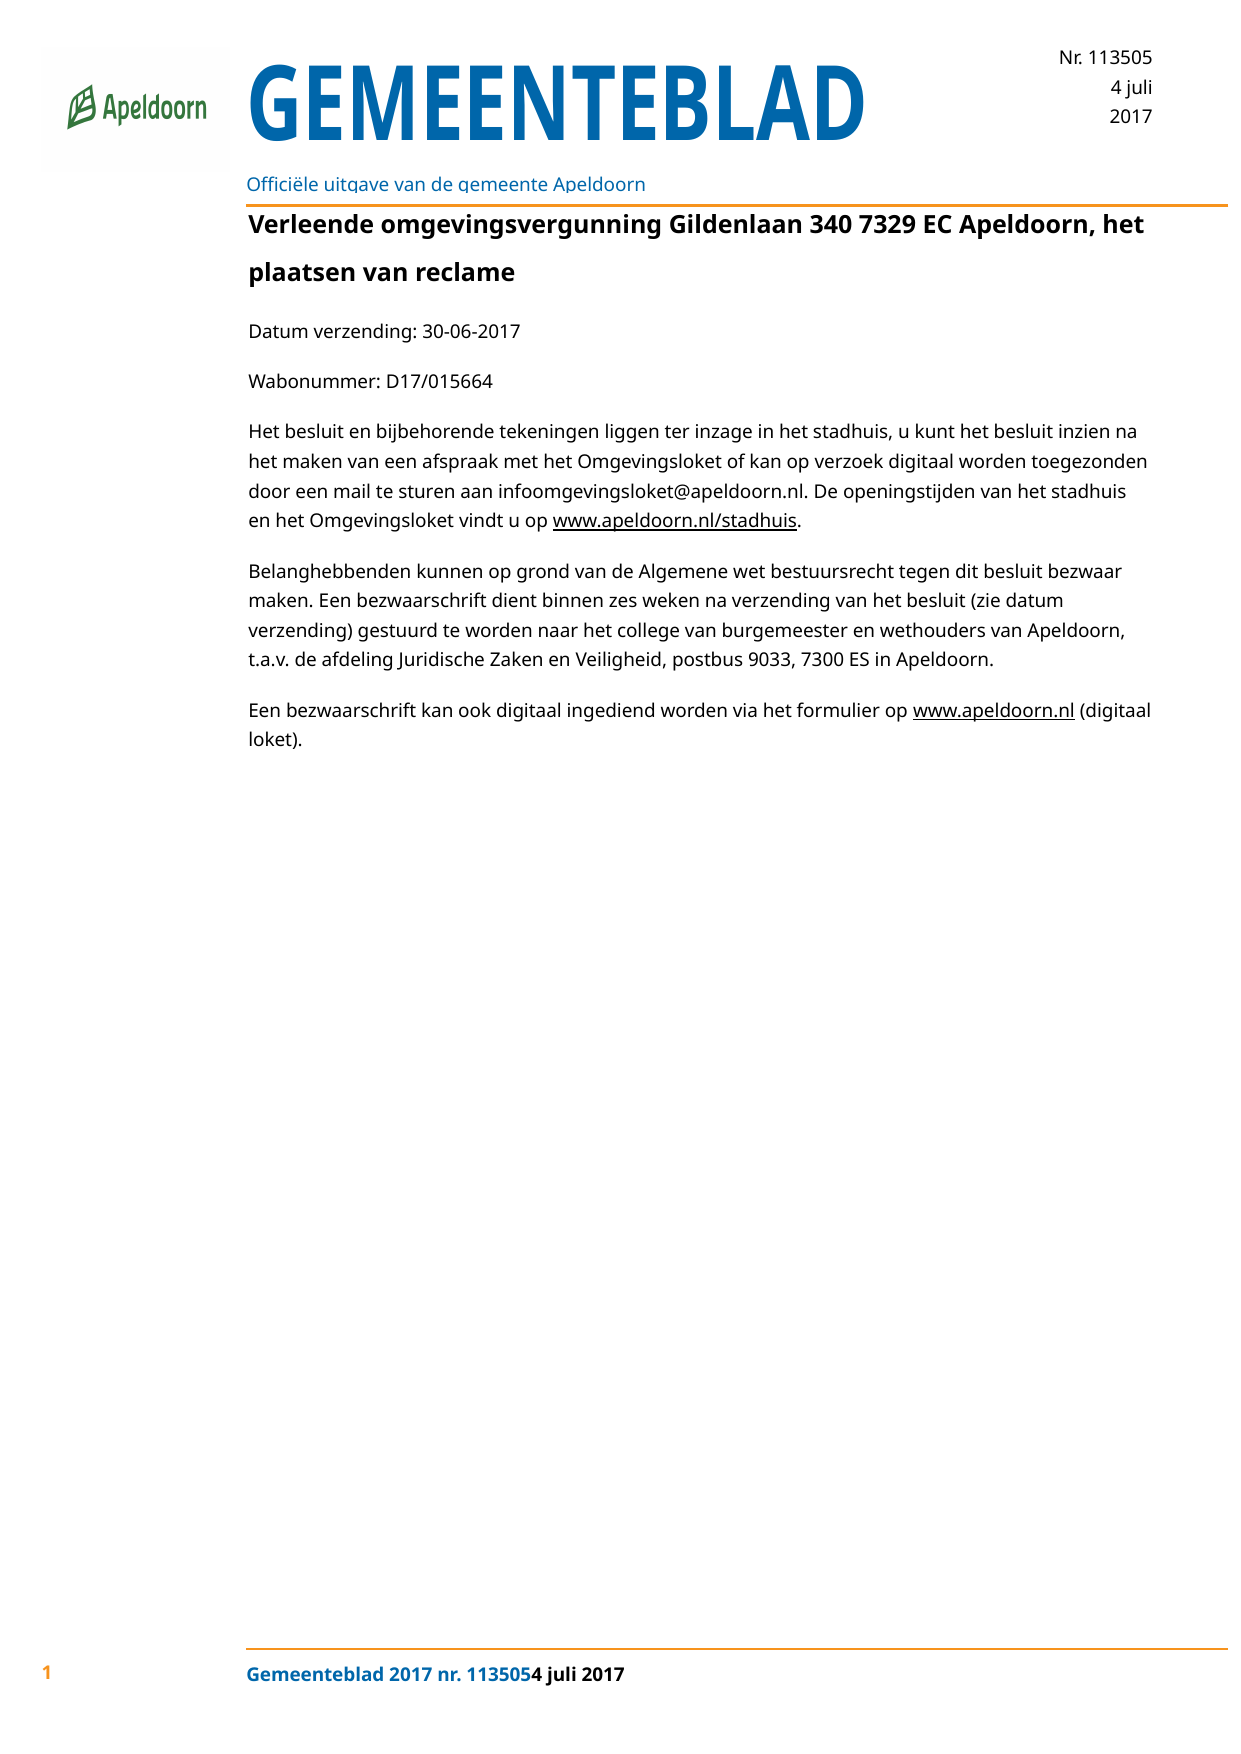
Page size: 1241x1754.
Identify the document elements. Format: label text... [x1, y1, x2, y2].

text Belanghebbenden kunnen op grond van de Algemene wet bestuursrecht tegen dit besluit bezwaar maken. Een bezwaarschrift dient binnen zes weken na verzending van het besluit (zie datum verzending) gestuurd te worden naar het college van burgemeester en wethouders van Apeldoorn, t.a.v. de afdeling Juridische Zaken en Veiligheid, postbus 9033, 7300 ES in Apeldoorn. [248, 558, 1152, 672]
text Een bezwaarschrift kan ook digitaal ingediend worden via het formulier op www.apeldoorn.nl (digitaal loket). [248, 697, 1152, 752]
text Het besluit en bijbehorende tekeningen liggen ter inzage in het stadhuis, u kunt het besluit inzien na het maken van een afspraak met het Omgevingsloket of kan op verzoek digitaal worden toegezonden door een mail te sturen aan infoomgevingsloket@apeldoorn.nl. De openingstijden van het stadhuis en het Omgevingsloket vindt u op www.apeldoorn.nl/stadhuis. [248, 419, 1152, 533]
text Wabonummer: D17/015664 [248, 368, 1152, 394]
text Verleende omgevingsvergunning Gildenlaan 340 7329 EC Apeldoorn, het plaatsen van reclame [248, 207, 1152, 288]
picture [41, 47, 231, 172]
text Datum verzending: 30-06-2017 [248, 318, 1152, 344]
